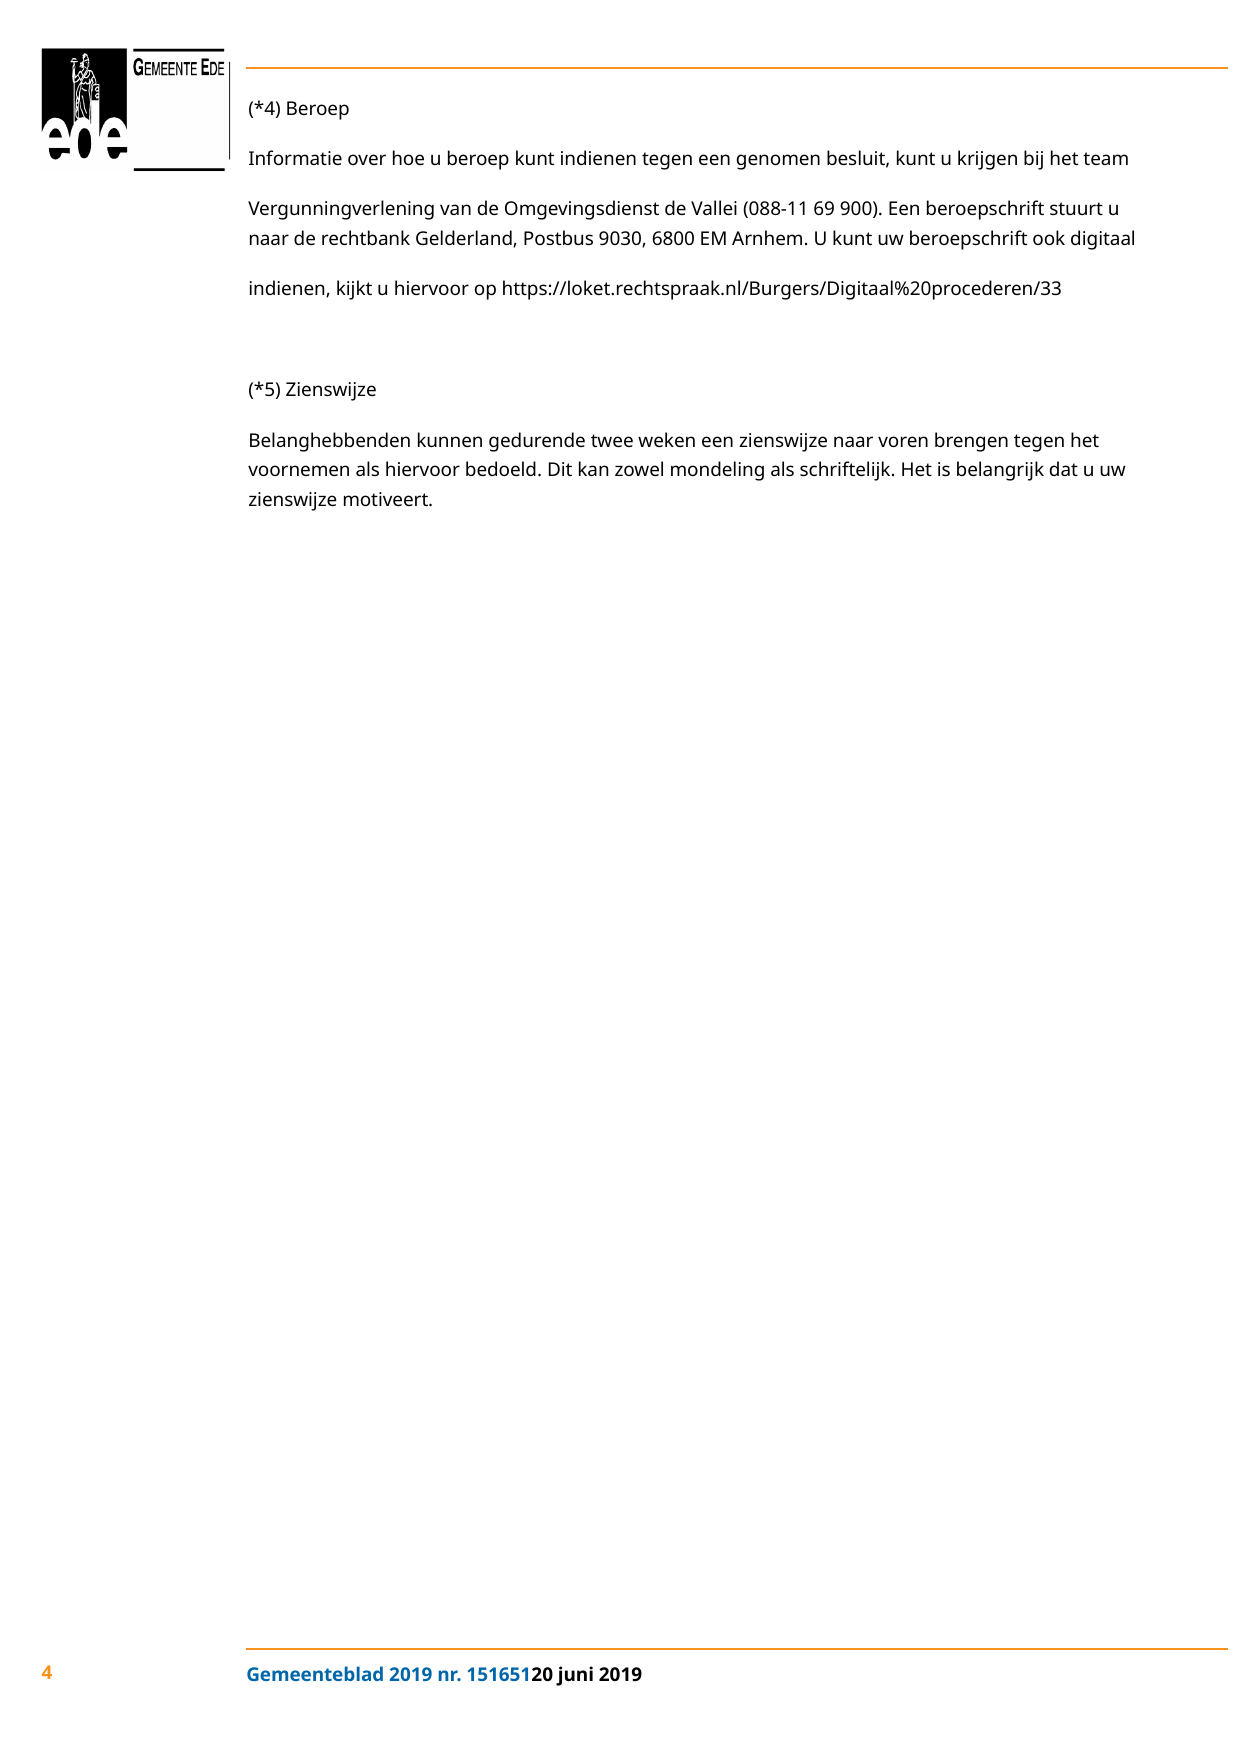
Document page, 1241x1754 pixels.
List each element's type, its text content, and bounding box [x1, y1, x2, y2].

text indienen, kijkt u hiervoor op https://loket.rechtspraak.nl/Burgers/Digitaal%20procederen/33 [248, 276, 1152, 301]
text Informatie over hoe u beroep kunt indienen tegen een genomen besluit, kunt u krijgen bij het team [248, 145, 1152, 171]
text Vergunningverlening van de Omgevingsdienst de Vallei (088-11 69 900). Een beroepschrift stuurt u naar de rechtbank Gelderland, Postbus 9030, 6800 EM Arnhem. U kunt uw beroepschrift ook digitaal [248, 196, 1152, 251]
text (*4) Beroep [248, 95, 1152, 121]
text (*5) Zienswijze [248, 376, 1152, 402]
text Belanghebbenden kunnen gedurende twee weken een zienswijze naar voren brengen tegen het voornemen als hiervoor bedoeld. Dit kan zowel mondeling als schriftelijk. Het is belangrijk dat u uw zienswijze motiveert. [248, 427, 1152, 512]
picture [41, 47, 231, 172]
